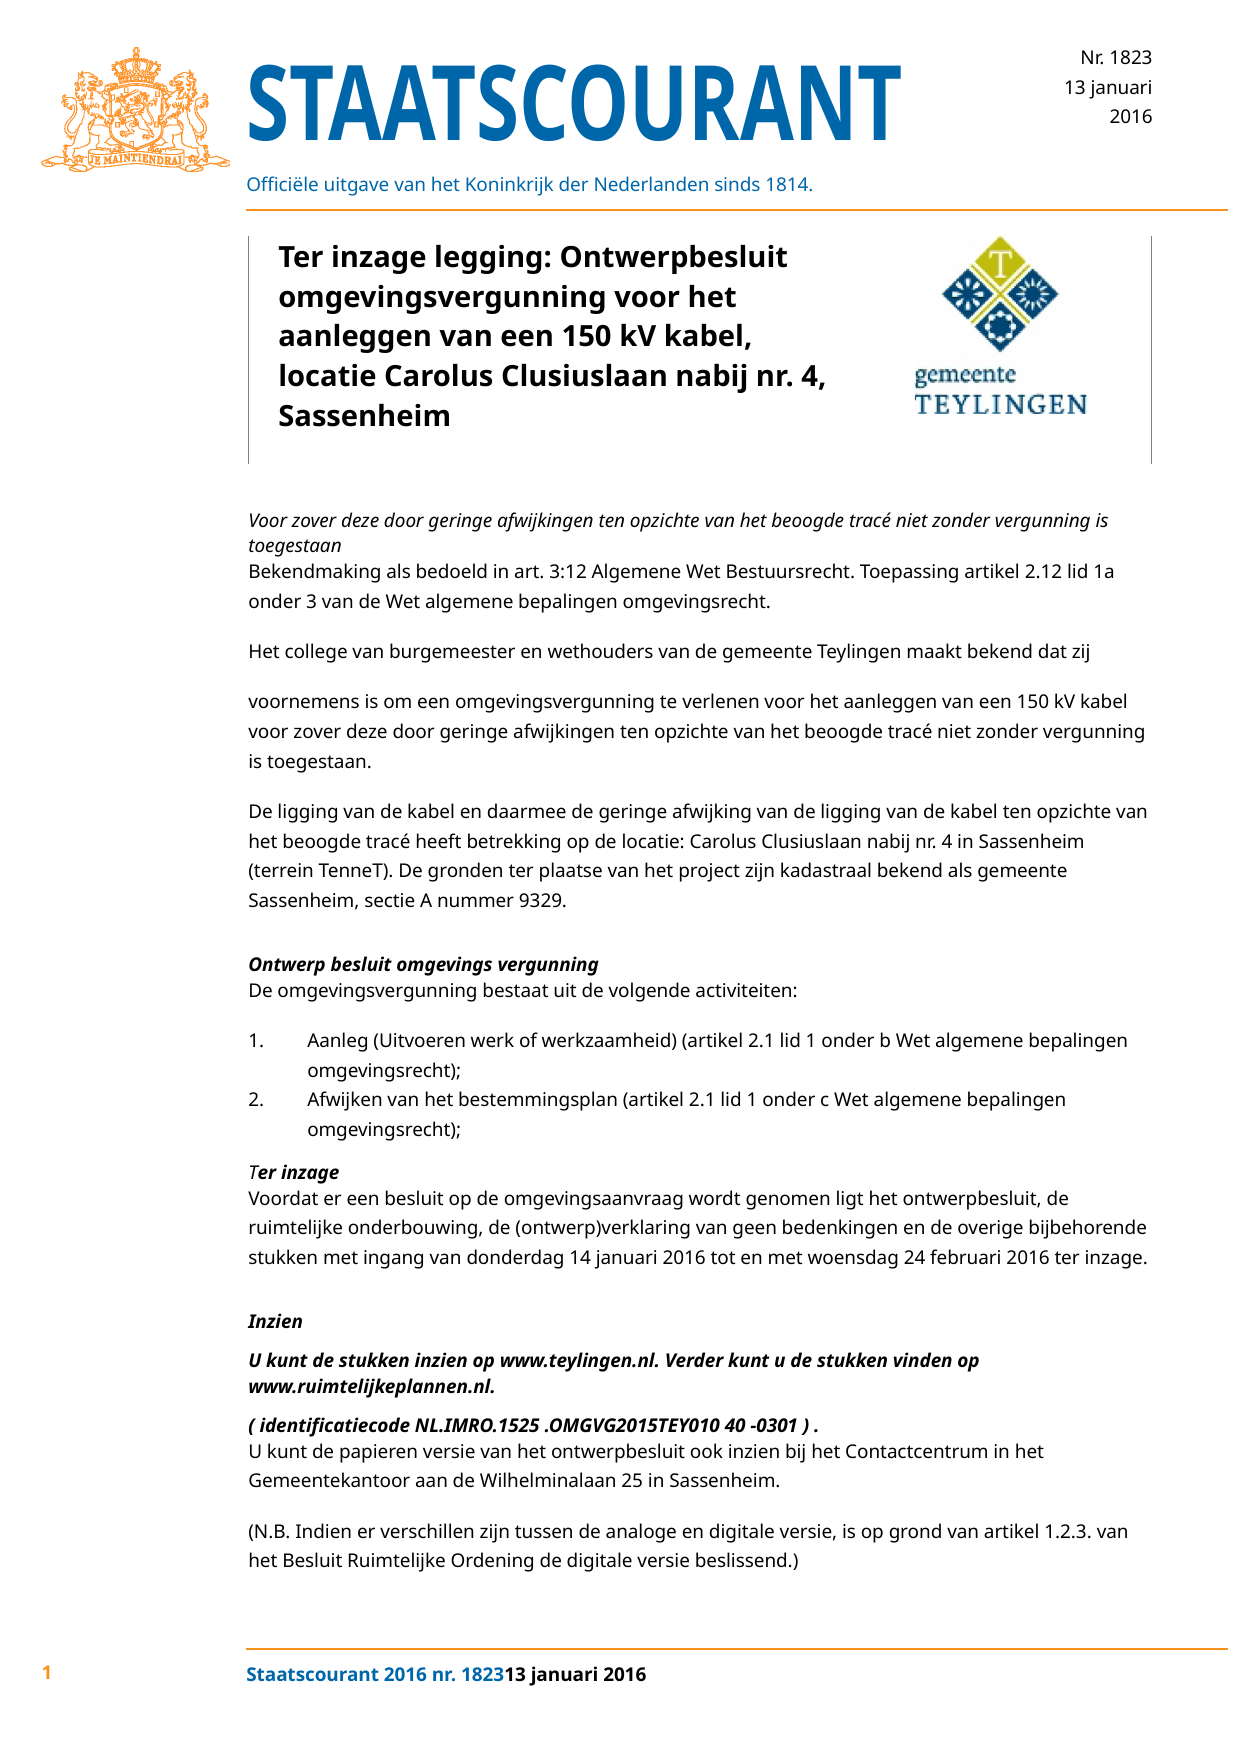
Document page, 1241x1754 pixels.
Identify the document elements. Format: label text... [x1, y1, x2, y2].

list Afwijken van het bestemmingsplan (artikel 2.1 lid 1 onder c Wet algemene bepalingen omgevingsrecht); [248, 1086, 1152, 1142]
text Voor zover deze door geringe afwijkingen ten opzichte van het beoogde tracé niet zonder vergunning is toegestaan [248, 507, 1152, 558]
table_header Ter inzage legging: Ontwerpbesluit omgevingsvergunning voor het aanleggen van een 150 kV kabel, locatie Carolus Clusiuslaan nabij nr. 4, Sassenheim [249, 236, 850, 464]
table_header [850, 414, 1151, 464]
text Bekendmaking als bedoeld in art. 3:12 Algemene Wet Bestuursrecht. Toepassing artikel 2.12 lid 1a onder 3 van de Wet algemene bepalingen omgevingsrecht. [248, 558, 1152, 614]
text U kunt de papieren versie van het ontwerpbesluit ook inzien bij het Contactcentrum in het Gemeentekantoor aan de Wilhelminalaan 25 in Sassenheim. [248, 1438, 1152, 1493]
text Ter inzage [248, 1159, 1152, 1185]
picture [41, 47, 231, 172]
text Het college van burgemeester en wethouders van de gemeente Teylingen maakt bekend dat zij [248, 638, 1152, 664]
text Ontwerp besluit omgevings vergunning [248, 951, 1152, 977]
text voornemens is om een omgevingsvergunning te verlenen voor het aanleggen van een 150 kV kabel voor zover deze door geringe afwijkingen ten opzichte van het beoogde tracé niet zonder vergunning is toegestaan. [248, 689, 1152, 774]
text (N.B. Indien er verschillen zijn tussen de analoge en digitale versie, is op grond van artikel 1.2.3. van het Besluit Ruimtelijke Ordening de digitale versie beslissend.) [248, 1518, 1152, 1573]
text De ligging van de kabel en daarmee de geringe afwijking van de ligging van de kabel ten opzichte van het beoogde tracé heeft betrekking op de locatie: Carolus Clusiuslaan nabij nr. 4 in Sassenheim (terrein TenneT). De gronden ter plaatse van het project zijn kadastraal bekend als gemeente Sassenheim, sectie A nummer 9329. [248, 798, 1152, 913]
table_header [850, 236, 914, 413]
table_header [1087, 236, 1151, 413]
text Inzien [248, 1308, 1152, 1334]
text U kunt de stukken inzien op www.teylingen.nl. Verder kunt u de stukken vinden op www.ruimtelijkeplannen.nl. [248, 1347, 1152, 1399]
list Aanleg (Uitvoeren werk of werkzaamheid) (artikel 2.1 lid 1 onder b Wet algemene bepalingen omgevingsrecht); [248, 1027, 1152, 1082]
text ( identificatiecode NL.IMRO.1525 .OMGVG2015TEY010 40 -0301 ) . [248, 1412, 1152, 1438]
text Voordat er een besluit op de omgevingsaanvraag wordt genomen ligt het ontwerpbesluit, de ruimtelijke onderbouwing, de (ontwerp)verklaring van geen bedenkingen en de overige bijbehorende stukken met ingang van donderdag 14 januari 2016 tot en met woensdag 24 februari 2016 ter inzage. [248, 1185, 1152, 1270]
text De omgevingsvergunning bestaat uit de volgende activiteiten: [248, 977, 1152, 1002]
picture [914, 236, 1087, 414]
